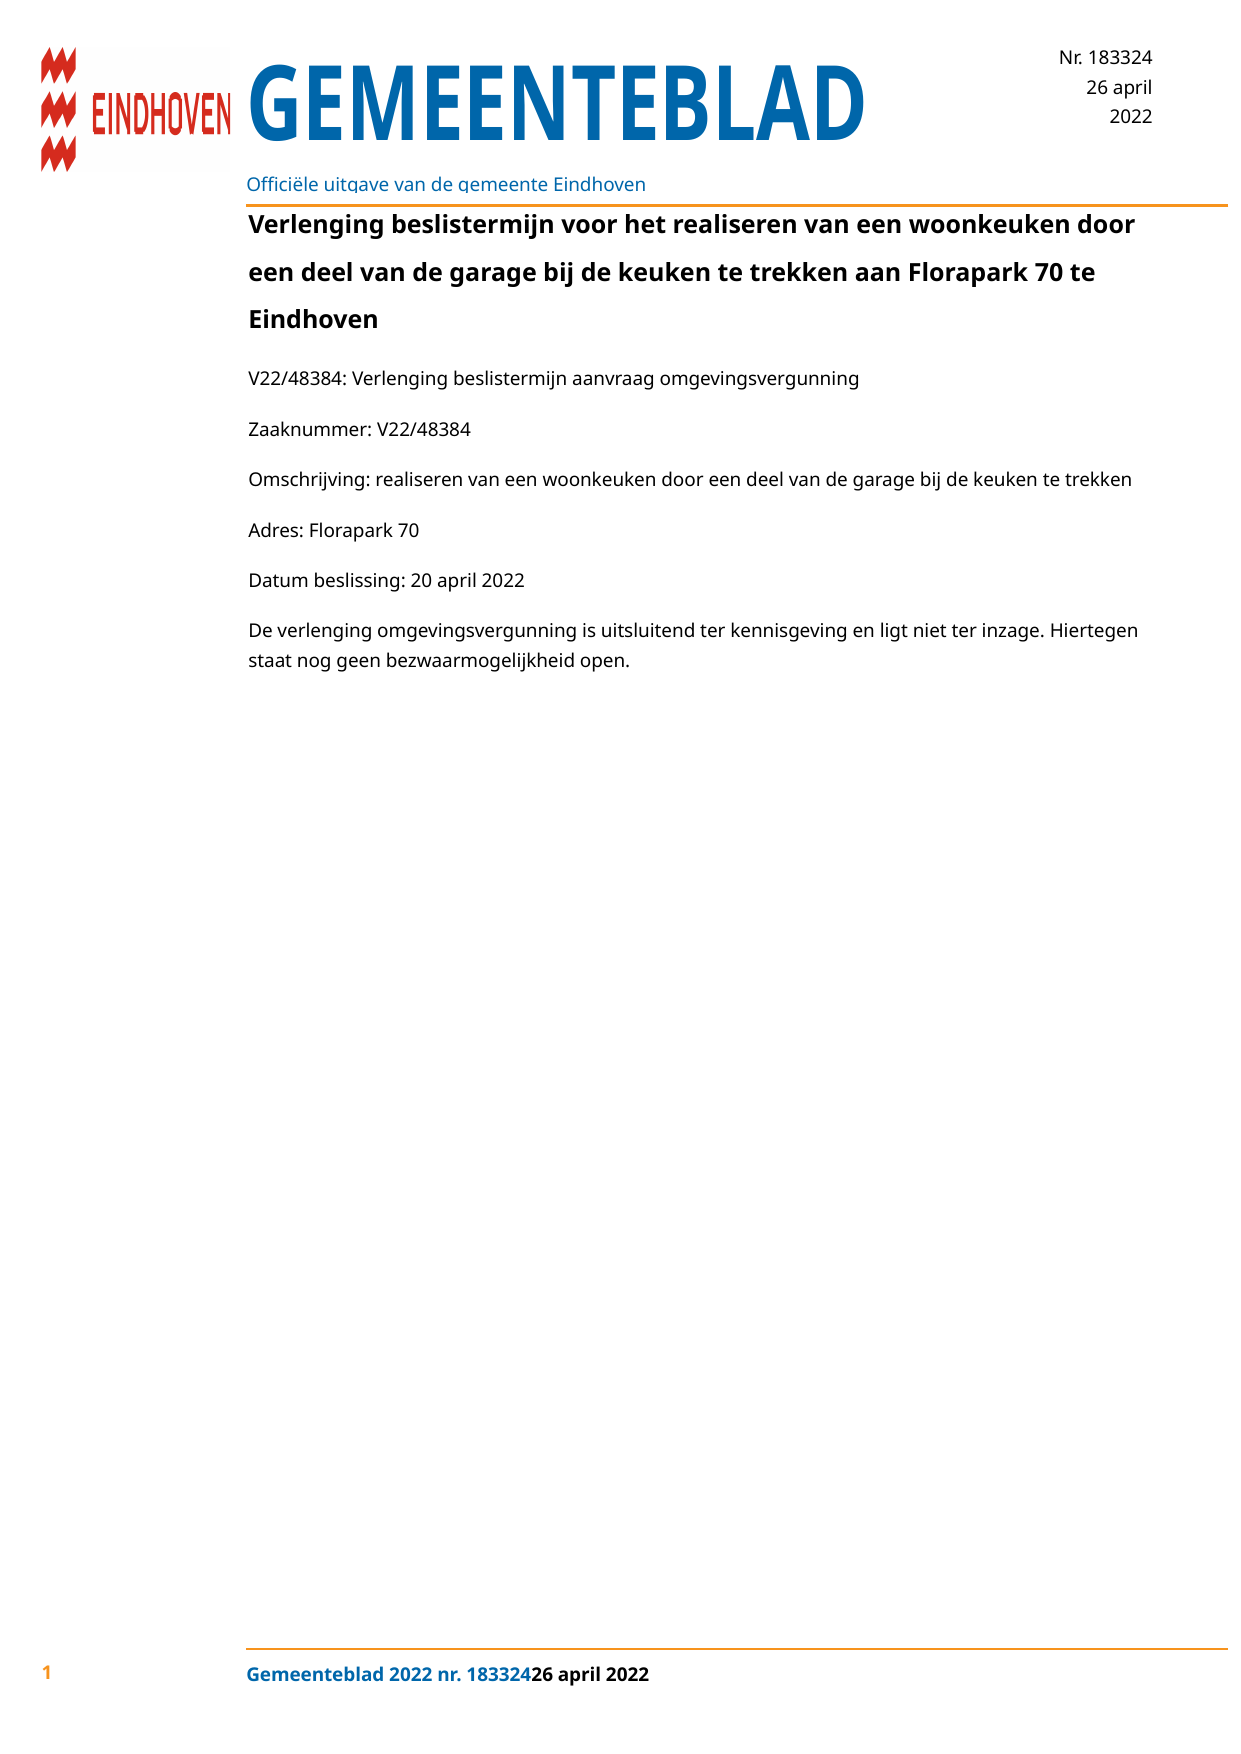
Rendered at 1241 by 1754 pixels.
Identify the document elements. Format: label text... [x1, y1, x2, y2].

text Datum beslissing: 20 april 2022 [248, 567, 1152, 593]
picture [41, 47, 231, 172]
text V22/48384: Verlenging beslistermijn aanvraag omgevingsvergunning [248, 366, 1152, 391]
text Omschrijving: realiseren van een woonkeuken door een deel van de garage bij de keuken te trekken [248, 466, 1152, 492]
text Zaaknummer: V22/48384 [248, 416, 1152, 442]
text Verlenging beslistermijn voor het realiseren van een woonkeuken door een deel van de garage bij de keuken te trekken aan Florapark 70 te Eindhoven [248, 207, 1152, 336]
text De verlenging omgevingsvergunning is uitsluitend ter kennisgeving en ligt niet ter inzage. Hiertegen staat nog geen bezwaarmogelijkheid open. [248, 618, 1152, 673]
text Adres: Florapark 70 [248, 517, 1152, 542]
